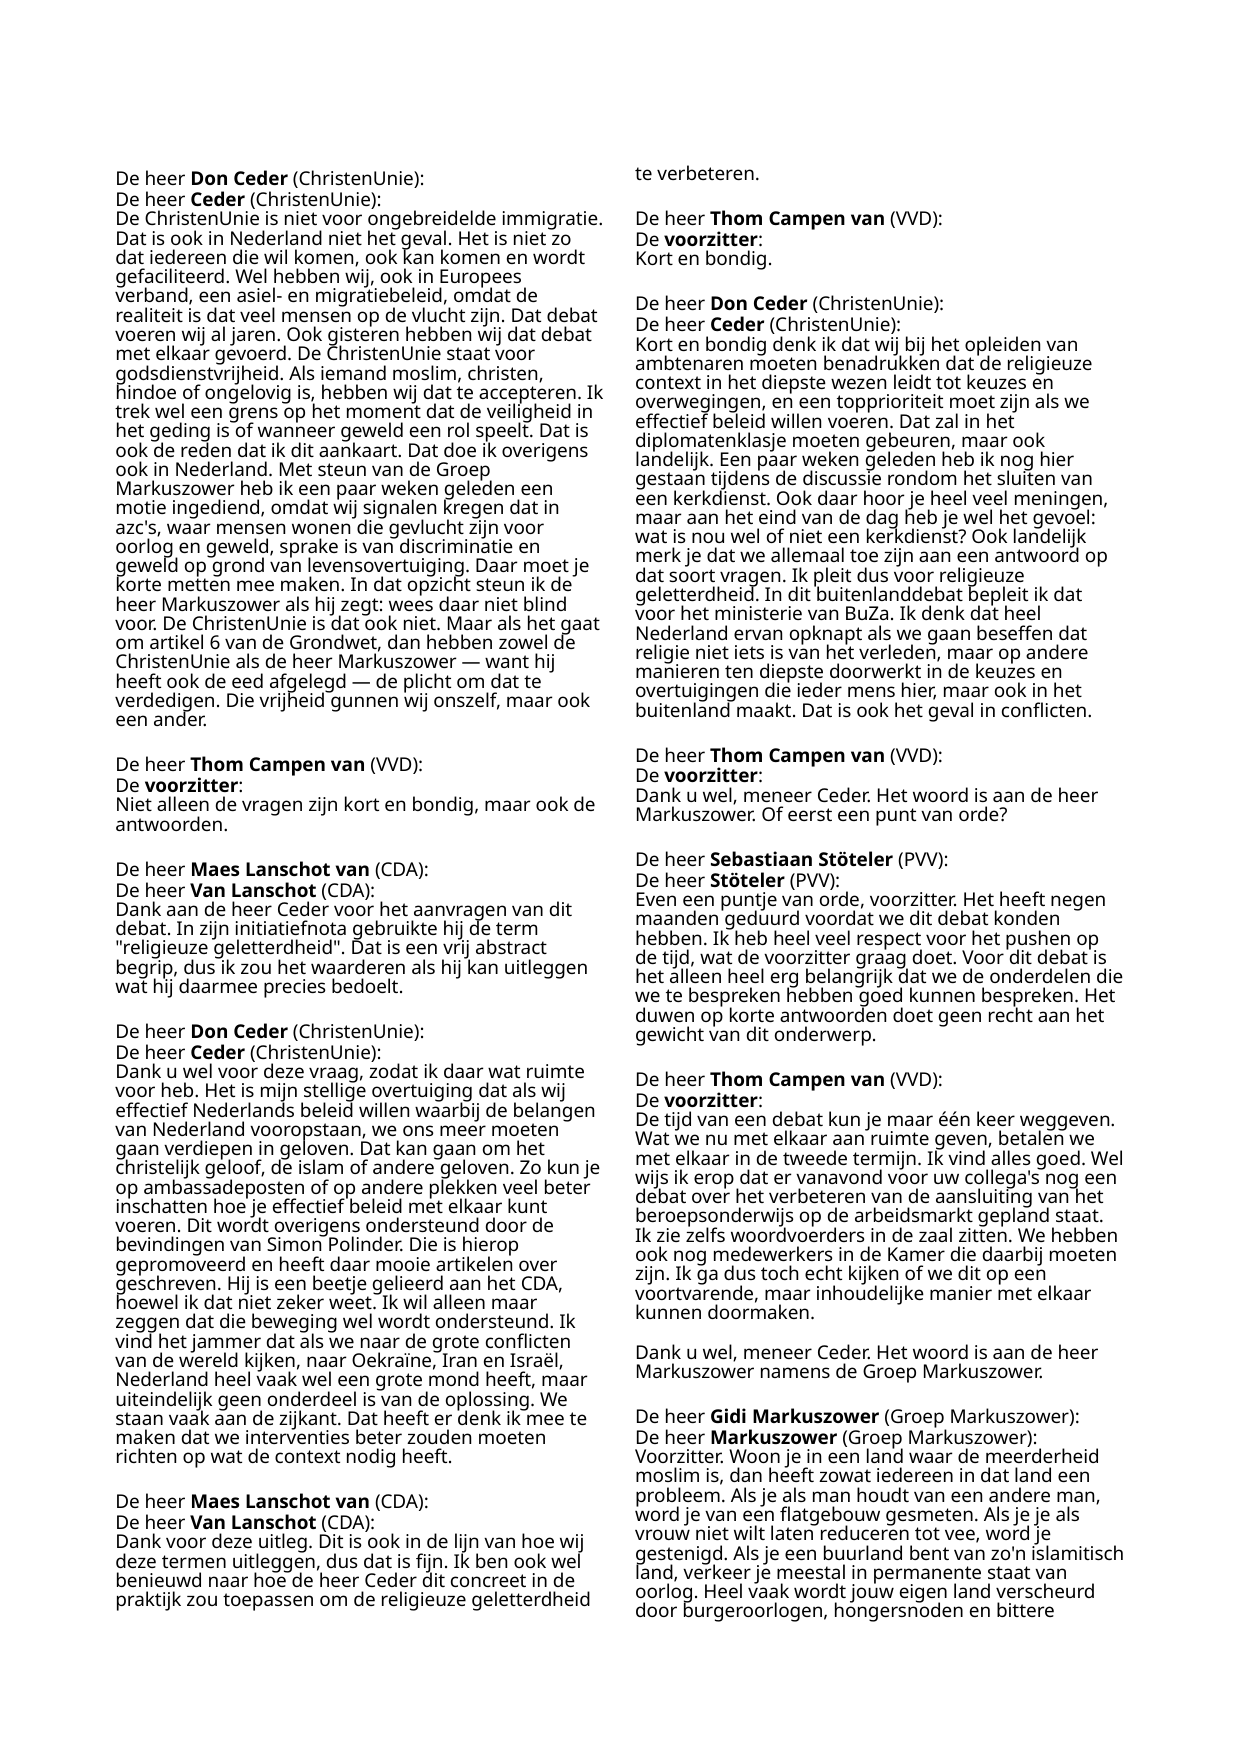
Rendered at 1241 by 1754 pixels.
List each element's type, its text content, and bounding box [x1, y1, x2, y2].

text Dank voor deze uitleg. Dit is ook in de lijn van hoe wij deze termen uitleggen, dus dat is fijn. Ik ben ook wel benieuwd naar hoe de heer Ceder dit concreet in de praktijk zou toepassen om de religieuze geletterdheid [115, 1533, 605, 1611]
text Kort en bondig. [635, 250, 1125, 270]
text De heer Don Ceder (ChristenUnie): [115, 165, 605, 191]
text Kort en bondig denk ik dat wij bij het opleiden van ambtenaren moeten benadrukken dat de religieuze context in het diepste wezen leidt tot keuzes en overwegingen, en een topprioriteit moet zijn als we effectief beleid willen voeren. Dat zal in het diplomatenklasje moeten gebeuren, maar ook landelijk. Een paar weken geleden heb ik nog hier gestaan tijdens de discussie rondom het sluiten van een kerkdienst. Ook daar hoor je heel veel meningen, maar aan het eind van de dag heb je wel het gevoel: wat is nou wel of niet een kerkdienst? Ook landelijk merk je dat we allemaal toe zijn aan een antwoord op dat soort vragen. Ik pleit dus voor religieuze geletterdheid. In dit buitenlanddebat bepleit ik dat voor het ministerie van BuZa. Ik denk dat heel Nederland ervan opknapt als we gaan beseffen dat religie niet iets is van het verleden, maar op andere manieren ten diepste doorwerkt in de keuzes en overtuigingen die ieder mens hier, maar ook in het buitenland maakt. Dat is ook het geval in conflicten. [635, 336, 1125, 721]
text Even een puntje van orde, voorzitter. Het heeft negen maanden geduurd voordat we dit debat konden hebben. Ik heb heel veel respect voor het pushen op de tijd, wat de voorzitter graag doet. Voor dit debat is het alleen heel erg belangrijk dat we de onderdelen die we te bespreken hebben goed kunnen bespreken. Het duwen op korte antwoorden doet geen recht aan het gewicht van dit onderwerp. [635, 891, 1125, 1045]
text De heer Van Lanschot (CDA): [115, 1514, 605, 1533]
text De voorzitter: [635, 231, 1125, 250]
text Dank u wel, meneer Ceder. Het woord is aan de heer Markuszower. Of eerst een punt van orde? [635, 787, 1125, 825]
text De heer Don Ceder (ChristenUnie): [115, 1018, 605, 1044]
text De heer Thom Campen van (VVD): [635, 205, 1125, 231]
text De ChristenUnie is niet voor ongebreidelde immigratie. Dat is ook in Nederland niet het geval. Het is niet zo dat iedereen die wil komen, ook kan komen en wordt gefaciliteerd. Wel hebben wij, ook in Europees verband, een asiel- en migratiebeleid, omdat de realiteit is dat veel mensen op de vlucht zijn. Dat debat voeren wij al jaren. Ook gisteren hebben wij dat debat met elkaar gevoerd. De ChristenUnie staat voor godsdienstvrijheid. Als iemand moslim, christen, hindoe of ongelovig is, hebben wij dat te accepteren. Ik trek wel een grens op het moment dat de veiligheid in het geding is of wanneer geweld een rol speelt. Dat is ook de reden dat ik dit aankaart. Dat doe ik overigens ook in Nederland. Met steun van de Groep Markuszower heb ik een paar weken geleden een motie ingediend, omdat wij signalen kregen dat in azc's, waar mensen wonen die gevlucht zijn voor oorlog en geweld, sprake is van discriminatie en geweld op grond van levensovertuiging. Daar moet je korte metten mee maken. In dat opzicht steun ik de heer Markuszower als hij zegt: wees daar niet blind voor. De ChristenUnie is dat ook niet. Maar als het gaat om artikel 6 van de Grondwet, dan hebben zowel de ChristenUnie als de heer Markuszower — want hij heeft ook de eed afgelegd — de plicht om dat te verdedigen. Die vrijheid gunnen wij onszelf, maar ook een ander. [115, 210, 605, 731]
text De tijd van een debat kun je maar één keer weggeven. Wat we nu met elkaar aan ruimte geven, betalen we met elkaar in de tweede termijn. Ik vind alles goed. Wel wijs ik erop dat er vanavond voor uw collega's nog een debat over het verbeteren van de aansluiting van het beroepsonderwijs op de arbeidsmarkt gepland staat. Ik zie zelfs woordvoerders in de zaal zitten. We hebben ook nog medewerkers in de Kamer die daarbij moeten zijn. Ik ga dus toch echt kijken of we dit op een voortvarende, maar inhoudelijke manier met elkaar kunnen doormaken. [635, 1111, 1125, 1323]
text Voorzitter. Woon je in een land waar de meerderheid moslim is, dan heeft zowat iedereen in dat land een probleem. Als je als man houdt van een andere man, word je van een flatgebouw gesmeten. Als je je als vrouw niet wilt laten reduceren tot vee, word je gestenigd. Als je een buurland bent van zo'n islamitisch land, verkeer je meestal in permanente staat van oorlog. Heel vaak wordt jouw eigen land verscheurd door burgeroorlogen, hongersnoden en bittere [635, 1448, 1125, 1622]
text De heer Van Lanschot (CDA): [115, 882, 605, 901]
text Dank u wel voor deze vraag, zodat ik daar wat ruimte voor heb. Het is mijn stellige overtuiging dat als wij effectief Nederlands beleid willen waarbij de belangen van Nederland vooropstaan, we ons meer moeten gaan verdiepen in geloven. Dat kan gaan om het christelijk geloof, de islam of andere geloven. Zo kun je op ambassadeposten of op andere plekken veel beter inschatten hoe je effectief beleid met elkaar kunt voeren. Dit wordt overigens ondersteund door de bevindingen van Simon Polinder. Die is hierop gepromoveerd en heeft daar mooie artikelen over geschreven. Hij is een beetje gelieerd aan het CDA, hoewel ik dat niet zeker weet. Ik wil alleen maar zeggen dat die beweging wel wordt ondersteund. Ik vind het jammer dat als we naar de grote conflicten van de wereld kijken, naar Oekraïne, Iran en Israël, Nederland heel vaak wel een grote mond heeft, maar uiteindelijk geen onderdeel is van de oplossing. We staan vaak aan de zijkant. Dat heeft er denk ik mee te maken dat we interventies beter zouden moeten richten op wat de context nodig heeft. [115, 1063, 605, 1468]
text De voorzitter: [115, 777, 605, 796]
text De heer Thom Campen van (VVD): [635, 1066, 1125, 1092]
text Dank u wel, meneer Ceder. Het woord is aan de heer Markuszower namens de Groep Markuszower. [635, 1344, 1125, 1382]
text De heer Maes Lanschot van (CDA): [115, 1488, 605, 1514]
text De heer Maes Lanschot van (CDA): [115, 856, 605, 882]
text De heer Thom Campen van (VVD): [635, 742, 1125, 767]
text De heer Stöteler (PVV): [635, 872, 1125, 891]
text De voorzitter: [635, 1092, 1125, 1111]
text te verbeteren. [635, 165, 1125, 184]
text De heer Thom Campen van (VVD): [115, 751, 605, 777]
text De heer Ceder (ChristenUnie): [115, 1044, 605, 1063]
text De voorzitter: [635, 767, 1125, 787]
text Niet alleen de vragen zijn kort en bondig, maar ook de antwoorden. [115, 796, 605, 835]
text De heer Gidi Markuszower (Groep Markuszower): [635, 1403, 1125, 1429]
text De heer Ceder (ChristenUnie): [635, 316, 1125, 336]
text De heer Ceder (ChristenUnie): [115, 191, 605, 210]
text De heer Markuszower (Groep Markuszower): [635, 1429, 1125, 1448]
text Dank aan de heer Ceder voor het aanvragen van dit debat. In zijn initiatiefnota gebruikte hij de term "religieuze geletterdheid". Dat is een vrij abstract begrip, dus ik zou het waarderen als hij kan uitleggen wat hij daarmee precies bedoelt. [115, 901, 605, 997]
text De heer Don Ceder (ChristenUnie): [635, 291, 1125, 316]
text De heer Sebastiaan Stöteler (PVV): [635, 846, 1125, 872]
